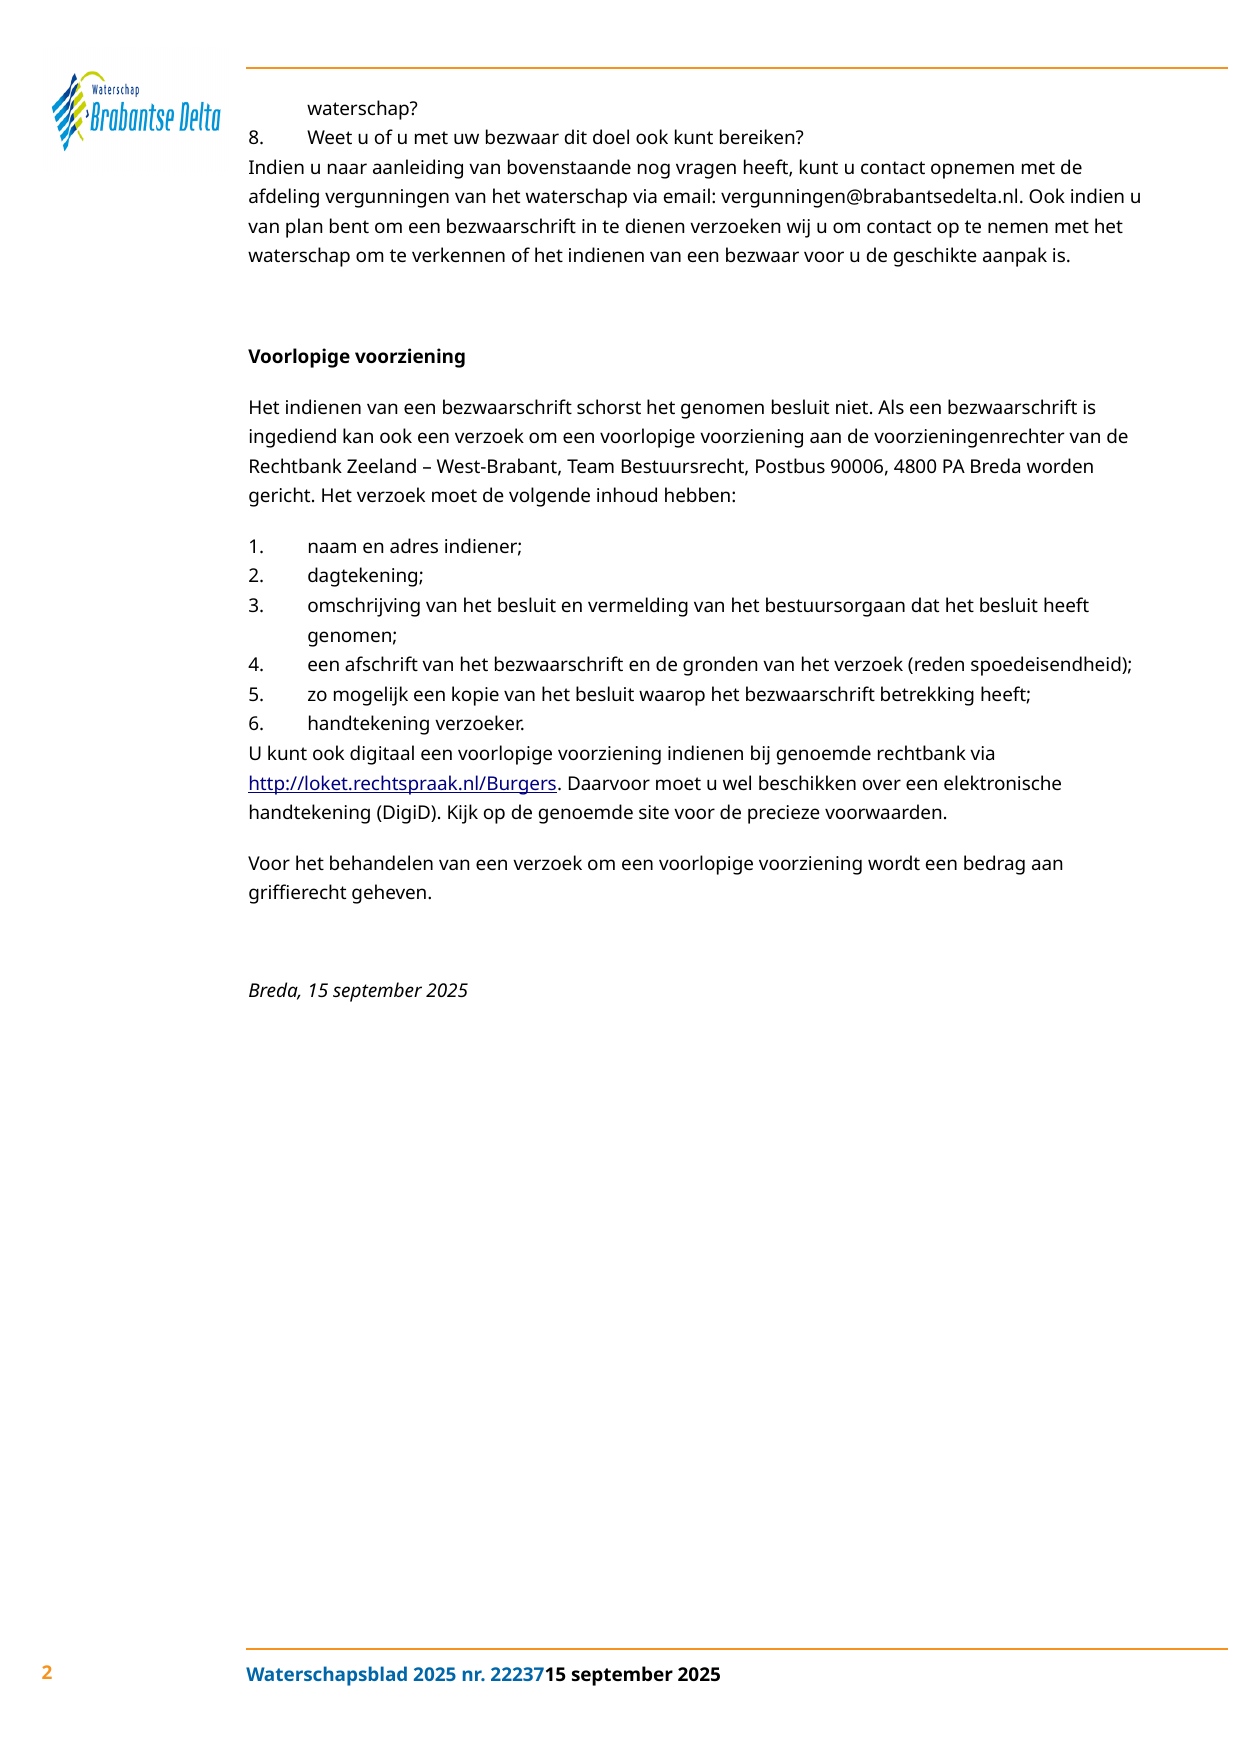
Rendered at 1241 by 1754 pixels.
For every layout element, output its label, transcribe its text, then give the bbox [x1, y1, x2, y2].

list naam en adres indiener; [248, 533, 1152, 559]
text Het indienen van een bezwaarschrift schorst het genomen besluit niet. Als een bezwaarschrift is ingediend kan ook een verzoek om een voorlopige voorziening aan de voorzieningenrechter van de Rechtbank Zeeland – West-Brabant, Team Bestuursrecht, Postbus 90006, 4800 PA Breda worden gericht. Het verzoek moet de volgende inhoud hebben: [248, 394, 1152, 508]
list dagtekening; [248, 563, 1152, 588]
text Indien u naar aanleiding van bovenstaande nog vragen heeft, kunt u contact opnemen met de afdeling vergunningen van het waterschap via email: vergunningen@brabantsedelta.nl. Ook indien u van plan bent om een bezwaarschrift in te dienen verzoeken wij u om contact op te nemen met het waterschap om te verkennen of het indienen van een bezwaar voor u de geschikte aanpak is. [248, 154, 1152, 268]
list handtekening verzoeker. [248, 711, 1152, 736]
text Voorlopige voorziening [248, 343, 1152, 369]
list waterschap? [248, 95, 1152, 121]
text Breda, 15 september 2025 [248, 978, 1152, 1003]
text Voor het behandelen van een verzoek om een voorlopige voorziening wordt een bedrag aan griffierecht geheven. [248, 850, 1152, 905]
list Weet u of u met uw bezwaar dit doel ook kunt bereiken? [248, 124, 1152, 150]
list zo mogelijk een kopie van het besluit waarop het bezwaarschrift betrekking heeft; [248, 681, 1152, 707]
picture [41, 47, 231, 172]
list omschrijving van het besluit en vermelding van het bestuursorgaan dat het besluit heeft genomen; [248, 592, 1152, 648]
text U kunt ook digitaal een voorlopige voorziening indienen bij genoemde rechtbank via http://loket.rechtspraak.nl/Burgers. Daarvoor moet u wel beschikken over een elektronische handtekening (DigiD). Kijk op de genoemde site voor de precieze voorwaarden. [248, 740, 1152, 825]
list een afschrift van het bezwaarschrift en de gronden van het verzoek (reden spoedeisendheid); [248, 651, 1152, 677]
